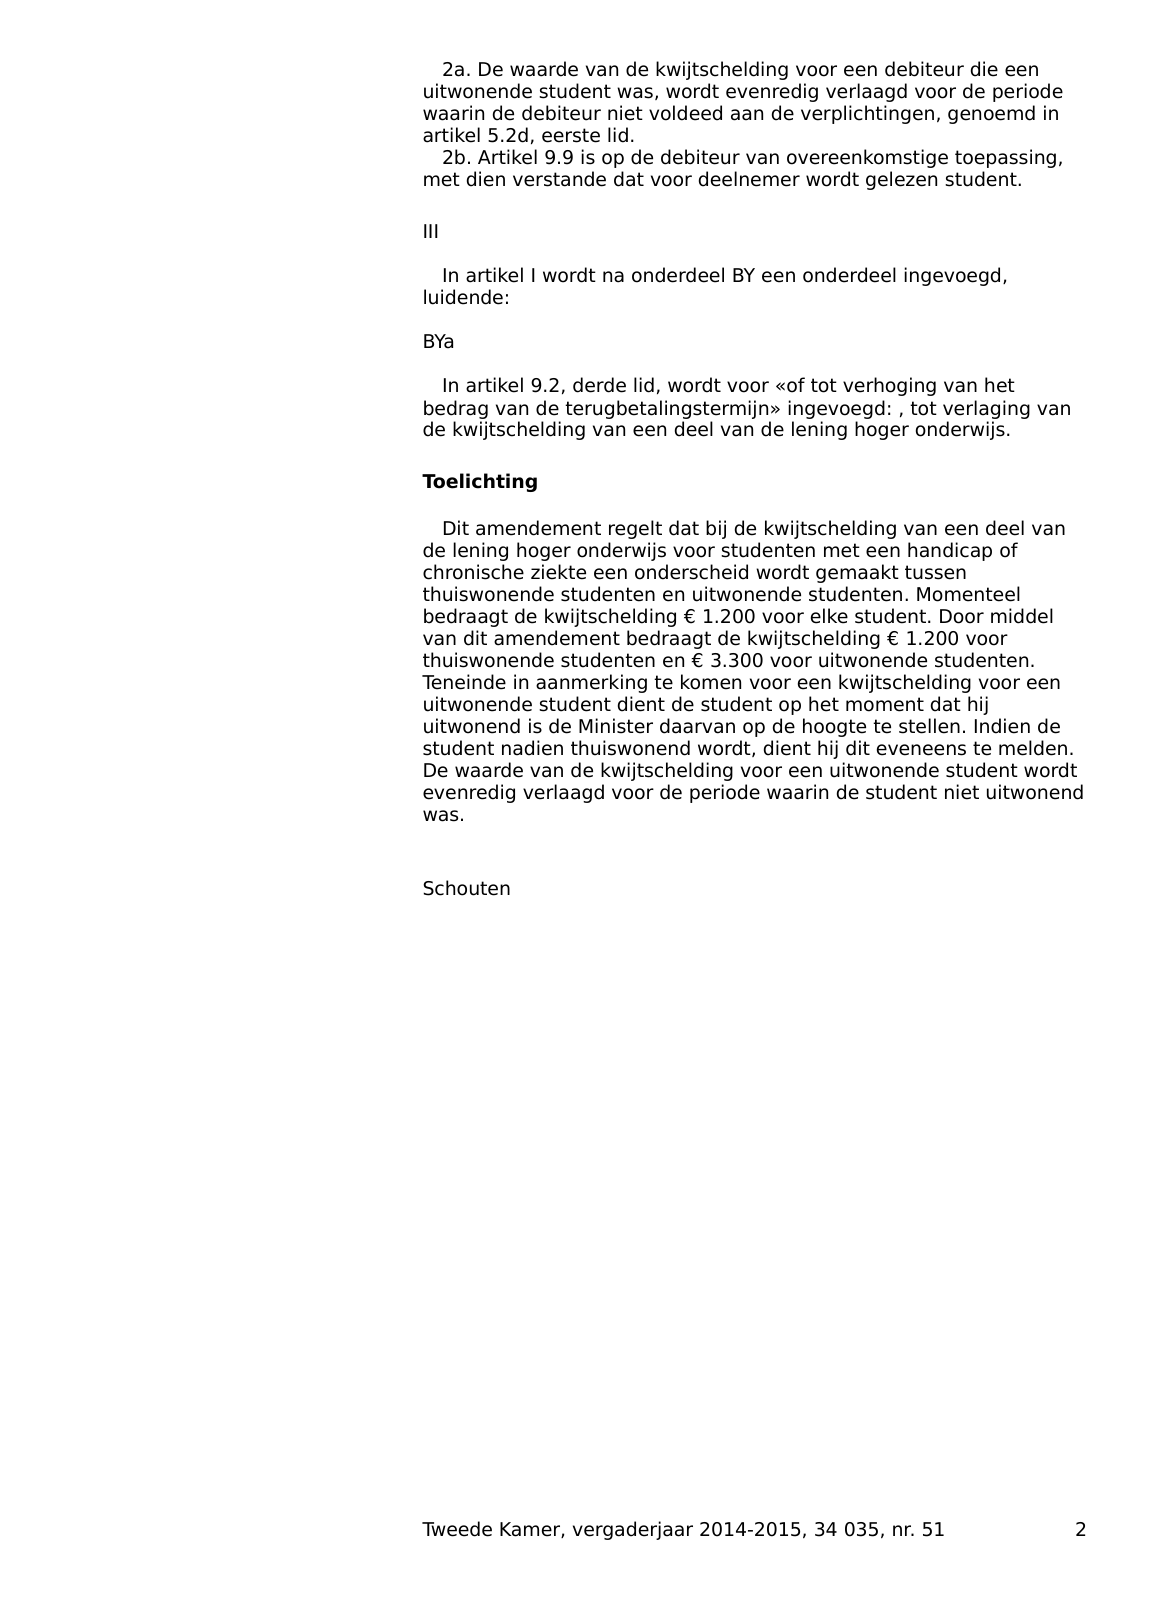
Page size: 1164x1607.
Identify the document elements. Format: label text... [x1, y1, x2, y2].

text BYa [422, 331, 1087, 353]
text 2a. De waarde van de kwijtschelding voor een debiteur die een uitwonende student was, wordt evenredig verlaagd voor de periode waarin de debiteur niet voldeed aan de verplichtingen, genoemd in artikel 5.2d, eerste lid. [422, 59, 1087, 147]
text In artikel I wordt na onderdeel BY een onderdeel ingevoegd, luidende: [422, 265, 1087, 309]
text In artikel 9.2, derde lid, wordt voor «of tot verhoging van het bedrag van de terugbetalingstermijn» ingevoegd: , tot verlaging van de kwijtschelding van een deel van de lening hoger onderwijs. [422, 375, 1087, 441]
text 2b. Artikel 9.9 is op de debiteur van overeenkomstige toepassing, met dien verstande dat voor deelnemer wordt gelezen student. [422, 147, 1087, 191]
subtitle Toelichting [422, 471, 1087, 493]
text Dit amendement regelt dat bij de kwijtschelding van een deel van de lening hoger onderwijs voor studenten met een handicap of chronische ziekte een onderscheid wordt gemaakt tussen thuiswonende studenten en uitwonende studenten. Momenteel bedraagt de kwijtschelding € 1.200 voor elke student. Door middel van dit amendement bedraagt de kwijtschelding € 1.200 voor thuiswonende studenten en € 3.300 voor uitwonende studenten. Teneinde in aanmerking te komen voor een kwijtschelding voor een uitwonende student dient de student op het moment dat hij uitwonend is de Minister daarvan op de hoogte te stellen. Indien de student nadien thuiswonend wordt, dient hij dit eveneens te melden. De waarde van de kwijtschelding voor een uitwonende student wordt evenredig verlaagd voor de periode waarin de student niet uitwonend was. [422, 518, 1087, 826]
subtitle III [422, 221, 1087, 243]
text Schouten [422, 856, 1087, 900]
